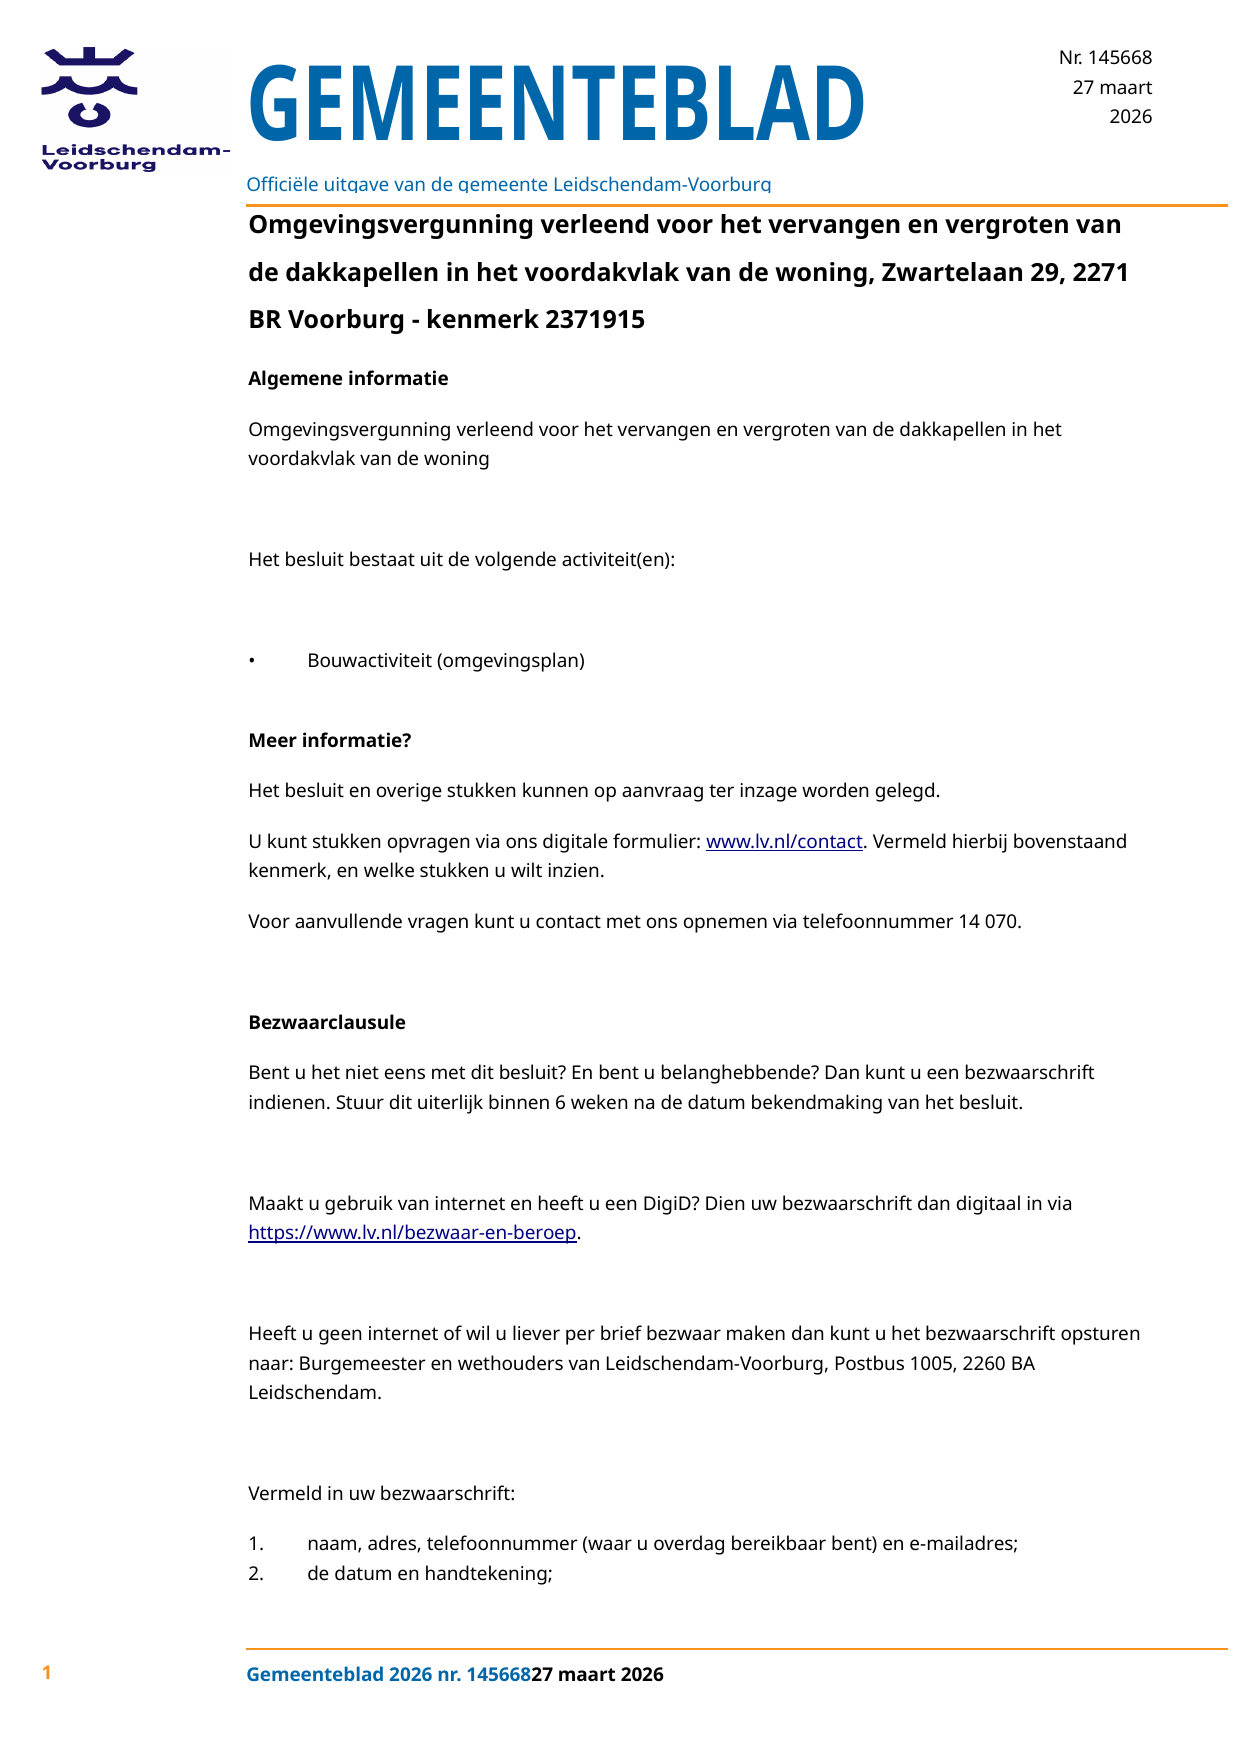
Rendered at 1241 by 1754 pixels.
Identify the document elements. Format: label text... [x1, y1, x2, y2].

text Het besluit en overige stukken kunnen op aanvraag ter inzage worden gelegd. [248, 778, 1152, 803]
text Voor aanvullende vragen kunt u contact met ons opnemen via telefoonnummer 14 070. [248, 908, 1152, 934]
text Omgevingsvergunning verleend voor het vervangen en vergroten van de dakkapellen in het voordakvlak van de woning [248, 416, 1152, 471]
text Maakt u gebruik van internet en heeft u een DigiD? Dien uw bezwaarschrift dan digitaal in via https://www.lv.nl/bezwaar-en-beroep. [248, 1190, 1152, 1245]
list de datum en handtekening; [248, 1560, 1152, 1586]
text Omgevingsvergunning verleend voor het vervangen en vergroten van de dakkapellen in het voordakvlak van de woning, Zwartelaan 29, 2271 BR Voorburg - kenmerk 2371915 [248, 207, 1152, 336]
text Algemene informatie [248, 366, 1152, 391]
text Meer informatie? [248, 727, 1152, 753]
text Bent u het niet eens met dit besluit? En bent u belanghebbende? Dan kunt u een bezwaarschrift indienen. Stuur dit uiterlijk binnen 6 weken na de datum bekendmaking van het besluit. [248, 1059, 1152, 1114]
picture [41, 47, 231, 172]
text Vermeld in uw bezwaarschrift: [248, 1480, 1152, 1506]
text Het besluit bestaat uit de volgende activiteit(en): [248, 546, 1152, 572]
text U kunt stukken opvragen via ons digitale formulier: www.lv.nl/contact. Vermeld hierbij bovenstaand kenmerk, en welke stukken u wilt inzien. [248, 828, 1152, 883]
text Heeft u geen internet of wil u liever per brief bezwaar maken dan kunt u het bezwaarschrift opsturen naar: Burgemeester en wethouders van Leidschendam-Voorburg, Postbus 1005, 2260 BA Leidschendam. [248, 1320, 1152, 1405]
list Bouwactiviteit (omgevingsplan) [248, 647, 1152, 673]
list naam, adres, telefoonnummer (waar u overdag bereikbaar bent) en e-mailadres; [248, 1531, 1152, 1556]
text Bezwaarclausule [248, 1009, 1152, 1034]
